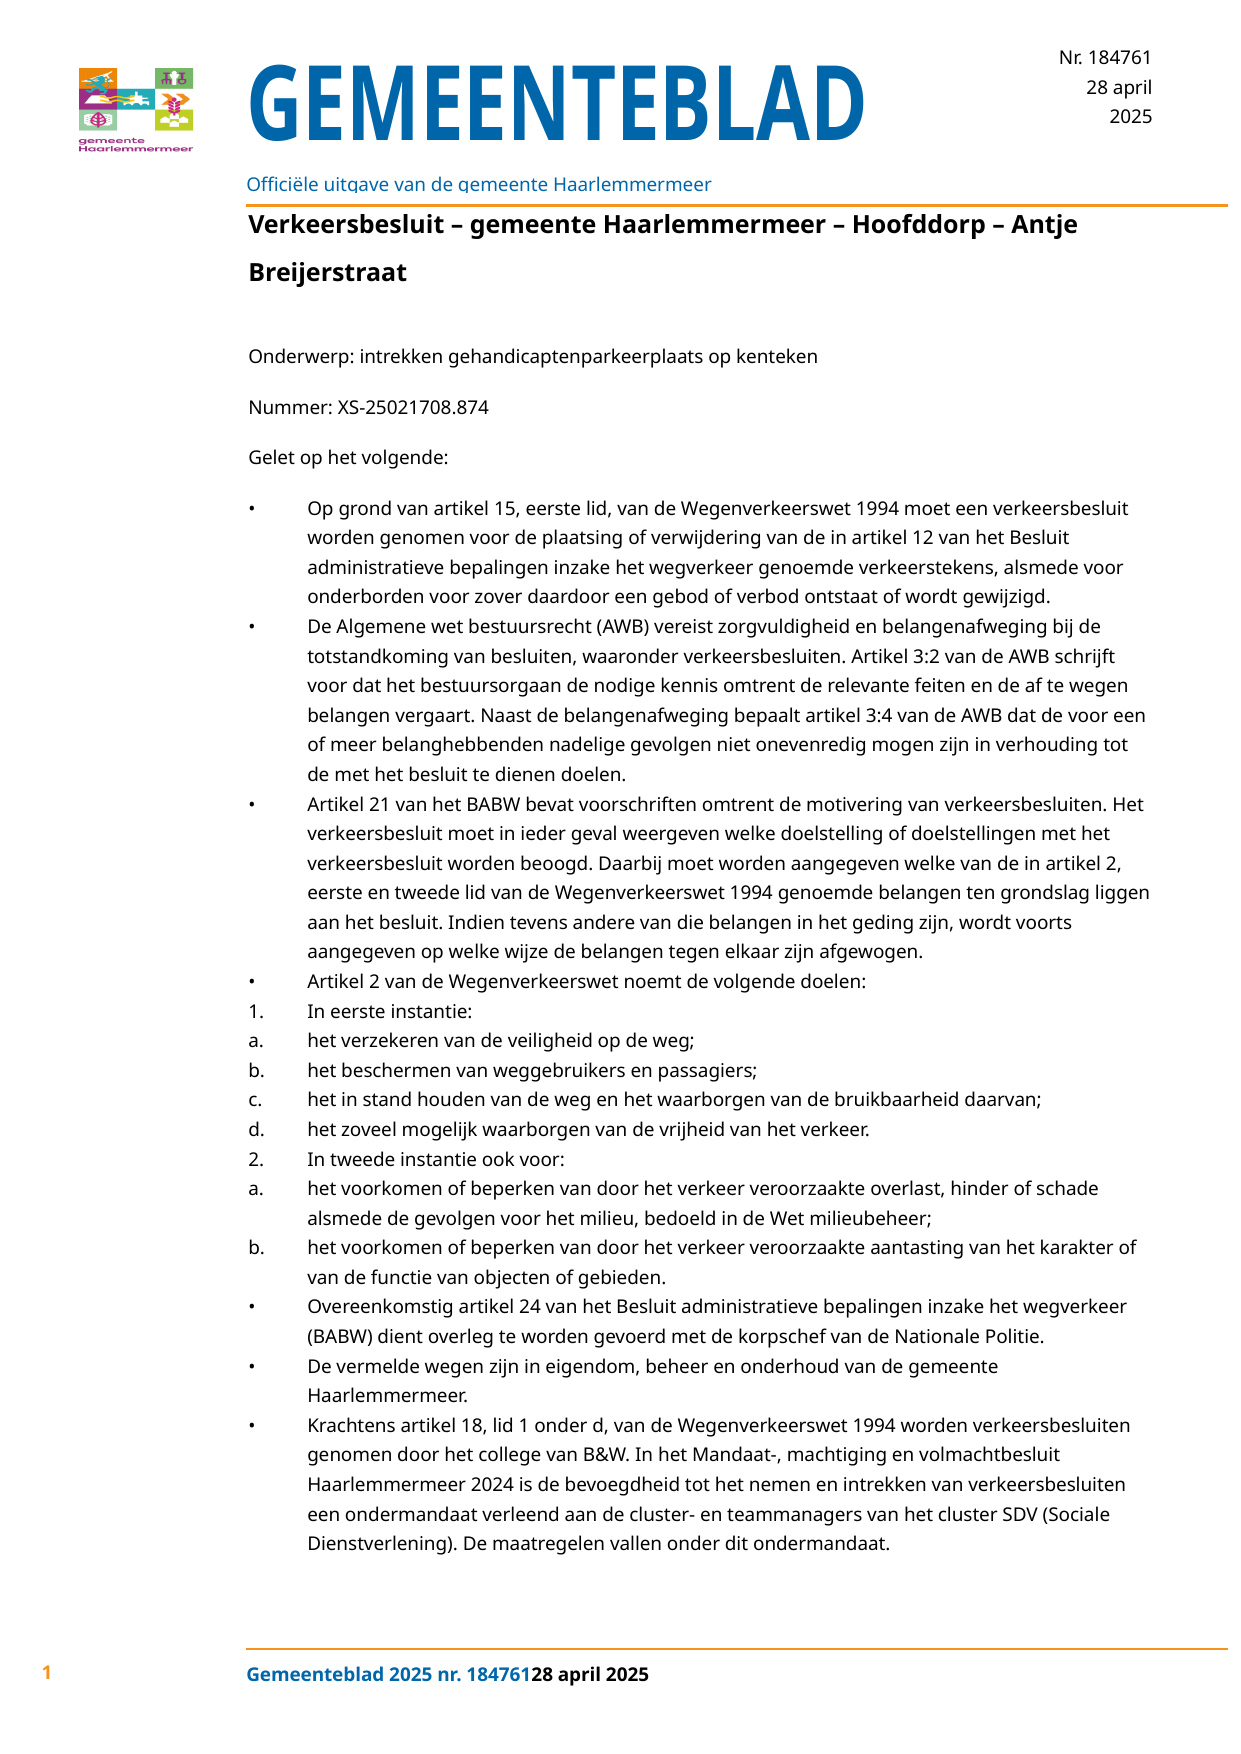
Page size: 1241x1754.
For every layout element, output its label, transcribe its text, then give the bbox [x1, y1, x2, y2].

list De Algemene wet bestuursrecht (AWB) vereist zorgvuldigheid en belangenafweging bij de totstandkoming van besluiten, waaronder verkeersbesluiten. Artikel 3:2 van de AWB schrijft voor dat het bestuursorgaan de nodige kennis omtrent de relevante feiten en de af te wegen belangen vergaart. Naast de belangenafweging bepaalt artikel 3:4 van de AWB dat de voor een of meer belanghebbenden nadelige gevolgen niet onevenredig mogen zijn in verhouding tot de met het besluit te dienen doelen. [248, 613, 1152, 787]
list In eerste instantie: [248, 998, 1152, 1023]
list het beschermen van weggebruikers en passagiers; [248, 1057, 1152, 1083]
list het voorkomen of beperken van door het verkeer veroorzaakte overlast, hinder of schade alsmede de gevolgen voor het milieu, bedoeld in de Wet milieubeheer; [248, 1175, 1152, 1231]
list Krachtens artikel 18, lid 1 onder d, van de Wegenverkeerswet 1994 worden verkeersbesluiten genomen door het college van B&W. In het Mandaat-, machtiging en volmachtbesluit Haarlemmermeer 2024 is de bevoegdheid tot het nemen en intrekken van verkeersbesluiten een ondermandaat verleend aan de cluster- en teammanagers van het cluster SDV (Sociale Dienstverlening). De maatregelen vallen onder dit ondermandaat. [248, 1412, 1152, 1556]
list Artikel 21 van het BABW bevat voorschriften omtrent de motivering van verkeersbesluiten. Het verkeersbesluit moet in ieder geval weergeven welke doelstelling of doelstellingen met het verkeersbesluit worden beoogd. Daarbij moet worden aangegeven welke van de in artikel 2, eerste en tweede lid van de Wegenverkeerswet 1994 genoemde belangen ten grondslag liggen aan het besluit. Indien tevens andere van die belangen in het geding zijn, wordt voorts aangegeven op welke wijze de belangen tegen elkaar zijn afgewogen. [248, 791, 1152, 964]
text Verkeersbesluit – gemeente Haarlemmermeer – Hoofddorp – Antje Breijerstraat [248, 207, 1152, 288]
text Nummer: XS-25021708.874 [248, 394, 1152, 420]
list Artikel 2 van de Wegenverkeerswet noemt de volgende doelen: [248, 968, 1152, 994]
picture [41, 47, 231, 172]
list Overeenkomstig artikel 24 van het Besluit administratieve bepalingen inzake het wegverkeer (BABW) dient overleg te worden gevoerd met de korpschef van de Nationale Politie. [248, 1294, 1152, 1349]
list Op grond van artikel 15, eerste lid, van de Wegenverkeerswet 1994 moet een verkeersbesluit worden genomen voor de plaatsing of verwijdering van de in artikel 12 van het Besluit administratieve bepalingen inzake het wegverkeer genoemde verkeerstekens, alsmede voor onderborden voor zover daardoor een gebod of verbod ontstaat of wordt gewijzigd. [248, 495, 1152, 609]
list het in stand houden van de weg en het waarborgen van de bruikbaarheid daarvan; [248, 1087, 1152, 1112]
list het zoveel mogelijk waarborgen van de vrijheid van het verkeer. [248, 1116, 1152, 1142]
list De vermelde wegen zijn in eigendom, beheer en onderhoud van de gemeente Haarlemmermeer. [248, 1353, 1152, 1408]
list In tweede instantie ook voor: [248, 1146, 1152, 1171]
text Onderwerp: intrekken gehandicaptenparkeerplaats op kenteken [248, 344, 1152, 369]
list het verzekeren van de veiligheid op de weg; [248, 1027, 1152, 1053]
text Gelet op het volgende: [248, 444, 1152, 470]
list het voorkomen of beperken van door het verkeer veroorzaakte aantasting van het karakter of van de functie van objecten of gebieden. [248, 1234, 1152, 1290]
